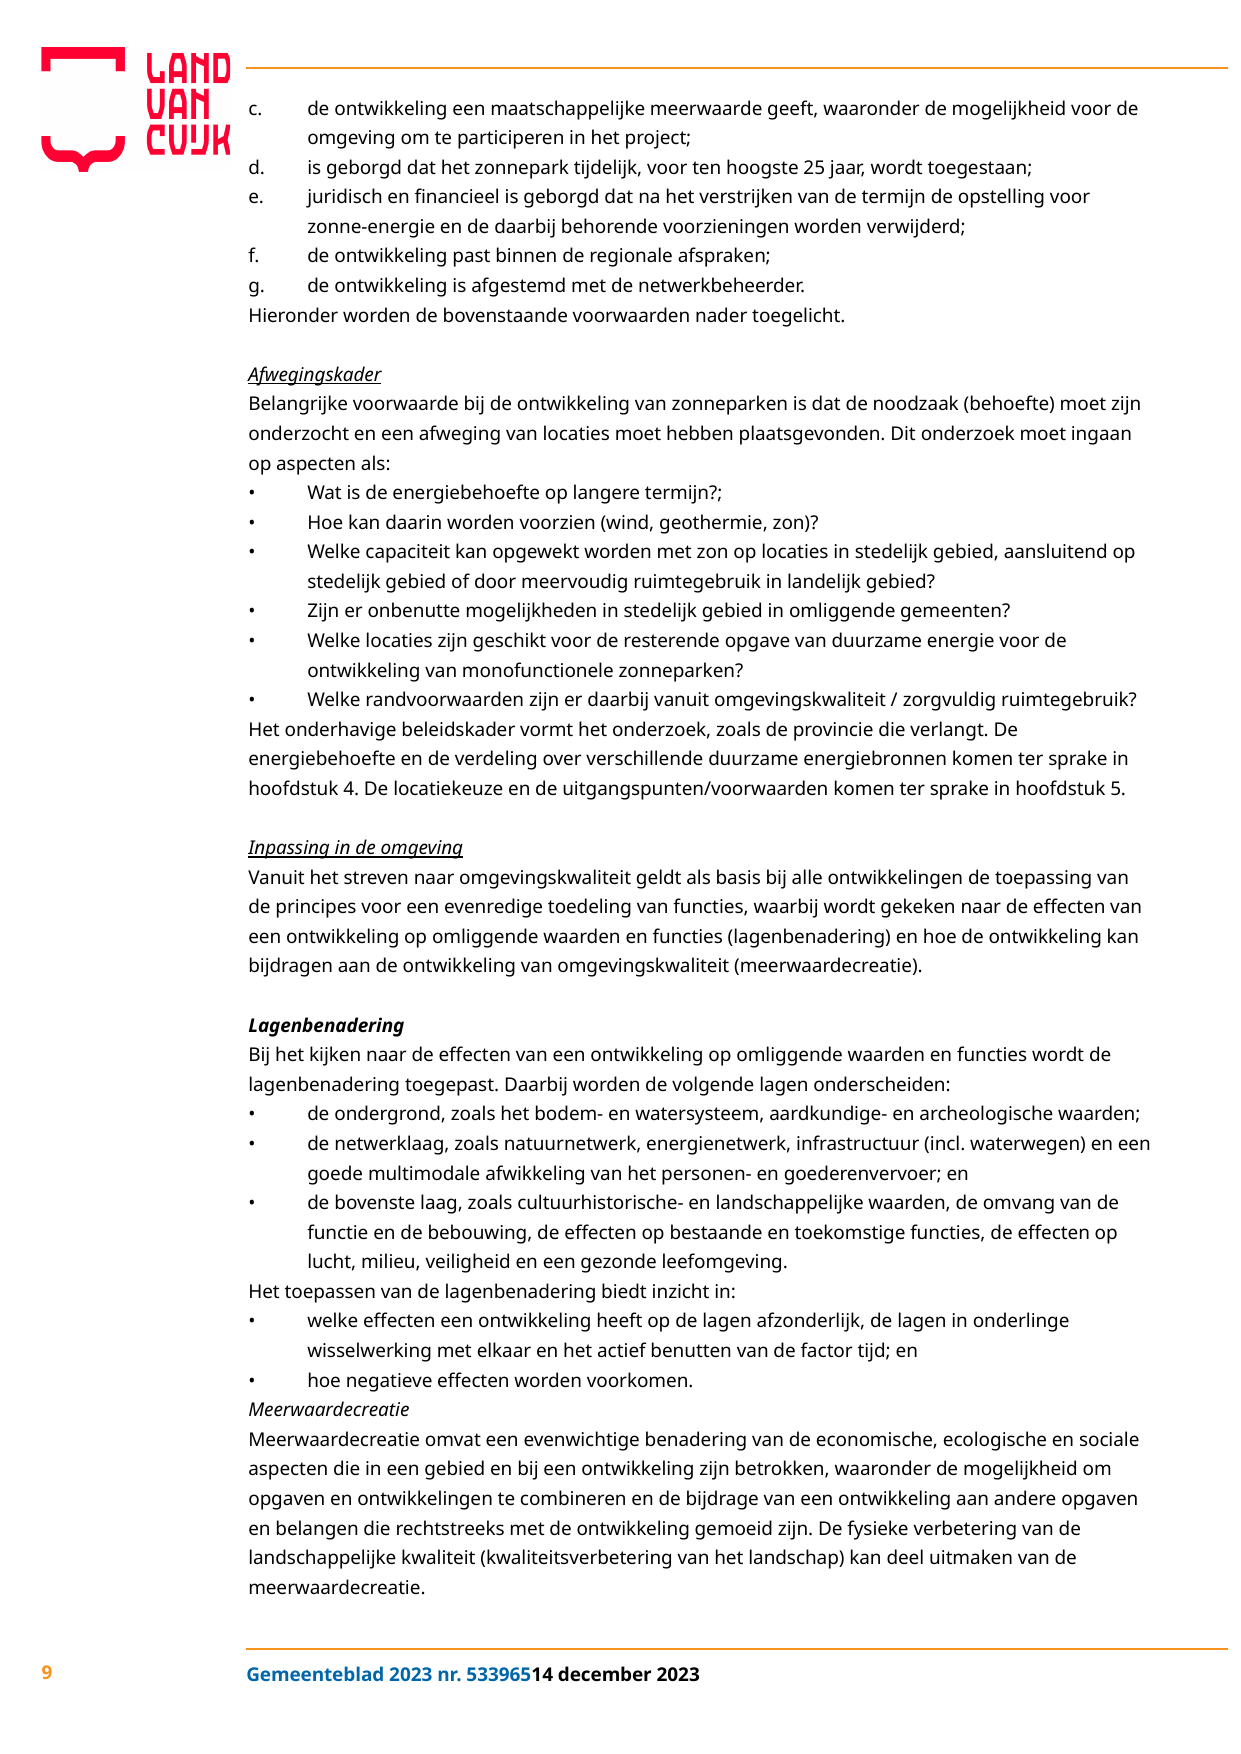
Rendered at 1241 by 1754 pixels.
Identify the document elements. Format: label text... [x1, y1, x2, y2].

list de netwerklaag, zoals natuurnetwerk, energienetwerk, infrastructuur (incl. waterwegen) en een goede multimodale afwikkeling van het personen- en goederenvervoer; en [248, 1130, 1152, 1186]
text Inpassing in de omgeving [248, 834, 1152, 860]
list Welke randvoorwaarden zijn er daarbij vanuit omgevingskwaliteit / zorgvuldig ruimtegebruik? [248, 686, 1152, 712]
text Afwegingskader [248, 361, 1152, 387]
text Vanuit het streven naar omgevingskwaliteit geldt als basis bij alle ontwikkelingen de toepassing van de principes voor een evenredige toedeling van functies, waarbij wordt gekeken naar de effecten van een ontwikkeling op omliggende waarden en functies (lagenbenadering) en hoe de ontwikkeling kan bijdragen aan de ontwikkeling van omgevingskwaliteit (meerwaardecreatie). [248, 864, 1152, 978]
list Wat is de energiebehoefte op langere termijn?; [248, 479, 1152, 505]
list is geborgd dat het zonnepark tijdelijk, voor ten hoogste 25 jaar, wordt toegestaan; [248, 154, 1152, 180]
text Bij het kijken naar de effecten van een ontwikkeling op omliggende waarden en functies wordt de lagenbenadering toegepast. Daarbij worden de volgende lagen onderscheiden: [248, 1041, 1152, 1097]
list de ondergrond, zoals het bodem- en watersysteem, aardkundige- en archeologische waarden; [248, 1101, 1152, 1126]
list Welke locaties zijn geschikt voor de resterende opgave van duurzame energie voor de ontwikkeling van monofunctionele zonneparken? [248, 627, 1152, 683]
list hoe negatieve effecten worden voorkomen. [248, 1367, 1152, 1393]
list de ontwikkeling is afgestemd met de netwerkbeheerder. [248, 272, 1152, 298]
list de ontwikkeling past binnen de regionale afspraken; [248, 243, 1152, 268]
text Lagenbenadering [248, 1012, 1152, 1038]
list de ontwikkeling een maatschappelijke meerwaarde geeft, waaronder de mogelijkheid voor de omgeving om te participeren in het project; [248, 95, 1152, 150]
text Het onderhavige beleidskader vormt het onderzoek, zoals de provincie die verlangt. De energiebehoefte en de verdeling over verschillende duurzame energiebronnen komen ter sprake in hoofdstuk 4. De locatiekeuze en de uitgangspunten/voorwaarden komen ter sprake in hoofdstuk 5. [248, 716, 1152, 801]
list welke effecten een ontwikkeling heeft op de lagen afzonderlijk, de lagen in onderlinge wisselwerking met elkaar en het actief benutten van de factor tijd; en [248, 1308, 1152, 1363]
list de bovenste laag, zoals cultuurhistorische- en landschappelijke waarden, de omvang van de functie en de bebouwing, de effecten op bestaande en toekomstige functies, de effecten op lucht, milieu, veiligheid en een gezonde leefomgeving. [248, 1189, 1152, 1274]
text Het toepassen van de lagenbenadering biedt inzicht in: [248, 1278, 1152, 1304]
text Meerwaardecreatie [248, 1396, 1152, 1422]
list Zijn er onbenutte mogelijkheden in stedelijk gebied in omliggende gemeenten? [248, 598, 1152, 623]
text Belangrijke voorwaarde bij de ontwikkeling van zonneparken is dat de noodzaak (behoefte) moet zijn onderzocht en een afweging van locaties moet hebben plaatsgevonden. Dit onderzoek moet ingaan op aspecten als: [248, 391, 1152, 476]
list Hoe kan daarin worden voorzien (wind, geothermie, zon)? [248, 509, 1152, 535]
list Welke capaciteit kan opgewekt worden met zon op locaties in stedelijk gebied, aansluitend op stedelijk gebied of door meervoudig ruimtegebruik in landelijk gebied? [248, 538, 1152, 594]
picture [41, 47, 231, 172]
list juridisch en financieel is geborgd dat na het verstrijken van de termijn de opstelling voor zonne-energie en de daarbij behorende voorzieningen worden verwijderd; [248, 183, 1152, 239]
text Hieronder worden de bovenstaande voorwaarden nader toegelicht. [248, 302, 1152, 328]
text Meerwaardecreatie omvat een evenwichtige benadering van de economische, ecologische en sociale aspecten die in een gebied en bij een ontwikkeling zijn betrokken, waaronder de mogelijkheid om opgaven en ontwikkelingen te combineren en de bijdrage van een ontwikkeling aan andere opgaven en belangen die rechtstreeks met de ontwikkeling gemoeid zijn. De fysieke verbetering van de landschappelijke kwaliteit (kwaliteitsverbetering van het landschap) kan deel uitmaken van de meerwaardecreatie. [248, 1426, 1152, 1600]
